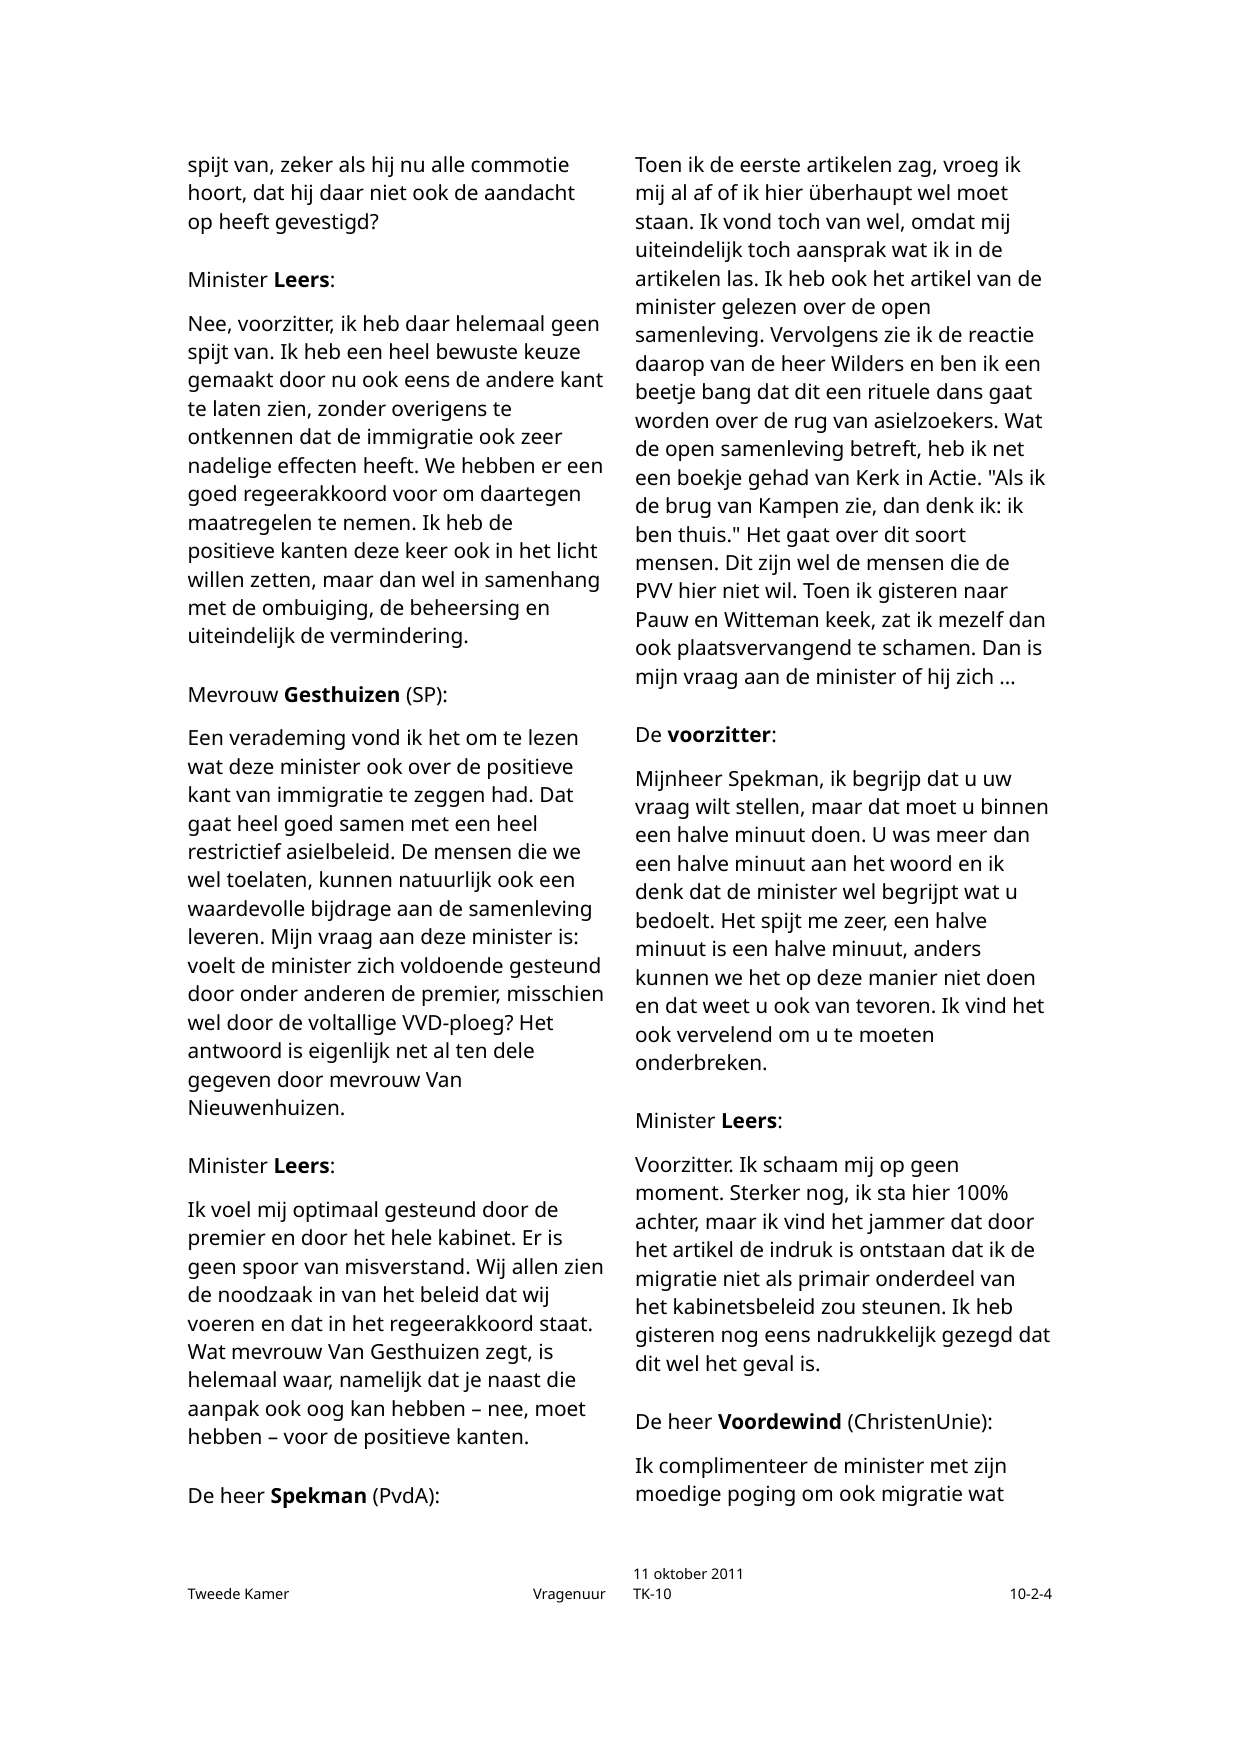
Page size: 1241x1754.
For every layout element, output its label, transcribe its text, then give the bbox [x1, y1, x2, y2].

text Minister Leers: [187, 1152, 605, 1180]
text Minister Leers: [187, 265, 605, 294]
text De voorzitter: [635, 720, 1053, 749]
text Nee, voorzitter, ik heb daar helemaal geen spijt van. Ik heb een heel bewuste keuze gemaakt door nu ook eens de andere kant te laten zien, zonder overigens te ontkennen dat de immigratie ook zeer nadelige effecten heeft. We hebben er een goed regeerakkoord voor om daartegen maatregelen te nemen. Ik heb de positieve kanten deze keer ook in het licht willen zetten, maar dan wel in samenhang met de ombuiging, de beheersing en uiteindelijk de vermindering. [187, 309, 605, 650]
text De heer Spekman (PvdA): [187, 1481, 605, 1509]
text Minister Leers: [635, 1107, 1053, 1135]
text Ik voel mij optimaal gesteund door de premier en door het hele kabinet. Er is geen spoor van misverstand. Wij allen zien de noodzaak in van het beleid dat wij voeren en dat in het regeerakkoord staat. Wat mevrouw Van Gesthuizen zegt, is helemaal waar, namelijk dat je naast die aanpak ook oog kan hebben – nee, moet hebben – voor de positieve kanten. [187, 1195, 605, 1451]
text Een verademing vond ik het om te lezen wat deze minister ook over de positieve kant van immigratie te zeggen had. Dat gaat heel goed samen met een heel restrictief asielbeleid. De mensen die we wel toelaten, kunnen natuurlijk ook een waardevolle bijdrage aan de samenleving leveren. Mijn vraag aan deze minister is: voelt de minister zich voldoende gesteund door onder anderen de premier, misschien wel door de voltallige VVD-ploeg? Het antwoord is eigenlijk net al ten dele gegeven door mevrouw Van Nieuwenhuizen. [187, 723, 605, 1122]
text Mijnheer Spekman, ik begrijp dat u uw vraag wilt stellen, maar dat moet u binnen een halve minuut doen. U was meer dan een halve minuut aan het woord en ik denk dat de minister wel begrijpt wat u bedoelt. Het spijt me zeer, een halve minuut is een halve minuut, anders kunnen we het op deze manier niet doen en dat weet u ook van tevoren. Ik vind het ook vervelend om u te moeten onderbreken. [635, 764, 1053, 1077]
text Mevrouw Gesthuizen (SP): [187, 680, 605, 708]
text Toen ik de eerste artikelen zag, vroeg ik mij al af of ik hier überhaupt wel moet staan. Ik vond toch van wel, omdat mij uiteindelijk toch aansprak wat ik in de artikelen las. Ik heb ook het artikel van de minister gelezen over de open samenleving. Vervolgens zie ik de reactie daarop van de heer Wilders en ben ik een beetje bang dat dit een rituele dans gaat worden over de rug van asielzoekers. Wat de open samenleving betreft, heb ik net een boekje gehad van Kerk in Actie. "Als ik de brug van Kampen zie, dan denk ik: ik ben thuis." Het gaat over dit soort mensen. Dit zijn wel de mensen die de PVV hier niet wil. Toen ik gisteren naar Pauw en Witteman keek, zat ik mezelf dan ook plaatsvervangend te schamen. Dan is mijn vraag aan de minister of hij zich … [635, 150, 1053, 690]
text De heer Voordewind (ChristenUnie): [635, 1407, 1053, 1436]
text spijt van, zeker als hij nu alle commotie hoort, dat hij daar niet ook de aandacht op heeft gevestigd? [187, 150, 605, 235]
text Voorzitter. Ik schaam mij op geen moment. Sterker nog, ik sta hier 100% achter, maar ik vind het jammer dat door het artikel de indruk is ontstaan dat ik de migratie niet als primair onderdeel van het kabinetsbeleid zou steunen. Ik heb gisteren nog eens nadrukkelijk gezegd dat dit wel het geval is. [635, 1150, 1053, 1377]
text Ik complimenteer de minister met zijn moedige poging om ook migratie wat [635, 1451, 1053, 1508]
